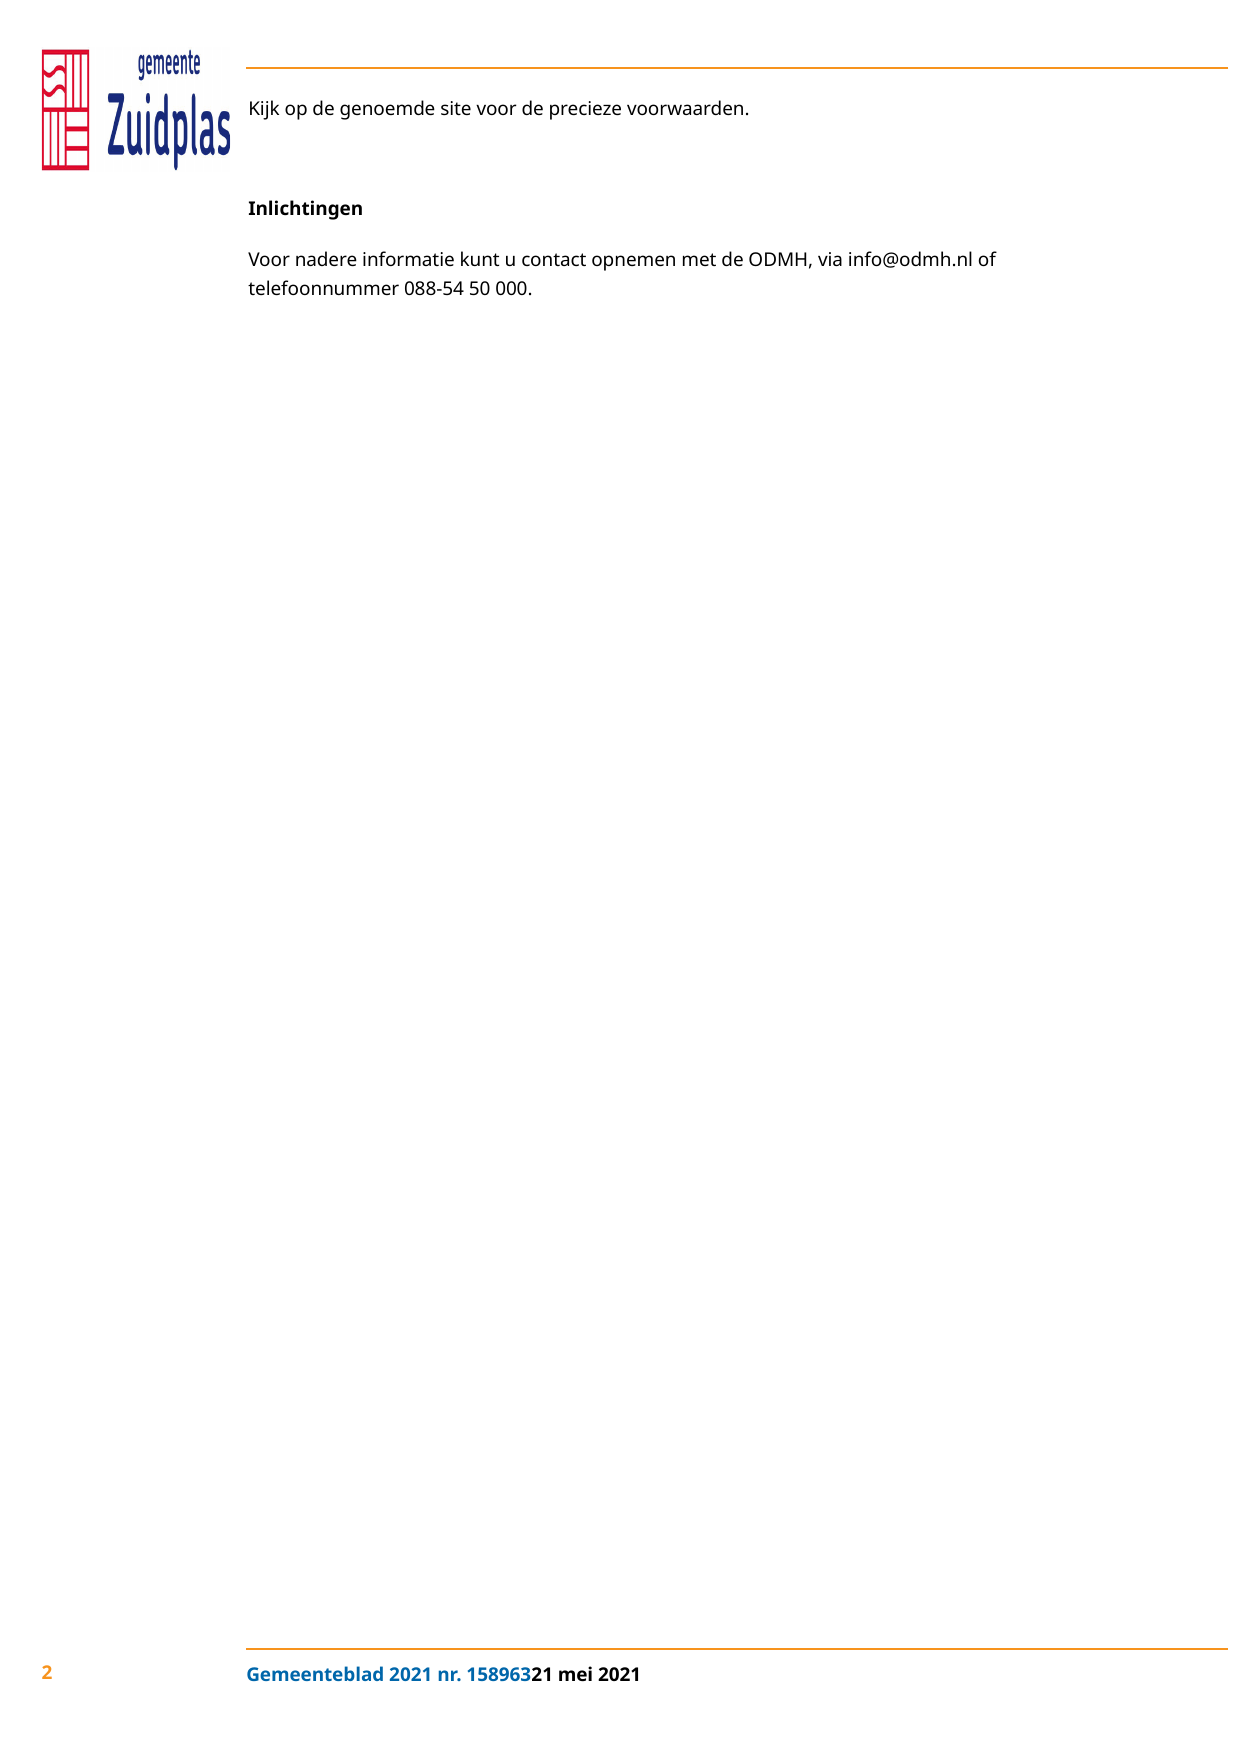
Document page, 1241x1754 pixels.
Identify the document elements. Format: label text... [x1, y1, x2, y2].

picture [41, 47, 231, 172]
text Inlichtingen [248, 196, 1152, 221]
text Kijk op de genoemde site voor de precieze voorwaarden. [248, 95, 1152, 121]
text Voor nadere informatie kunt u contact opnemen met de ODMH, via info@odmh.nl of telefoonnummer 088-54 50 000. [248, 246, 1152, 301]
